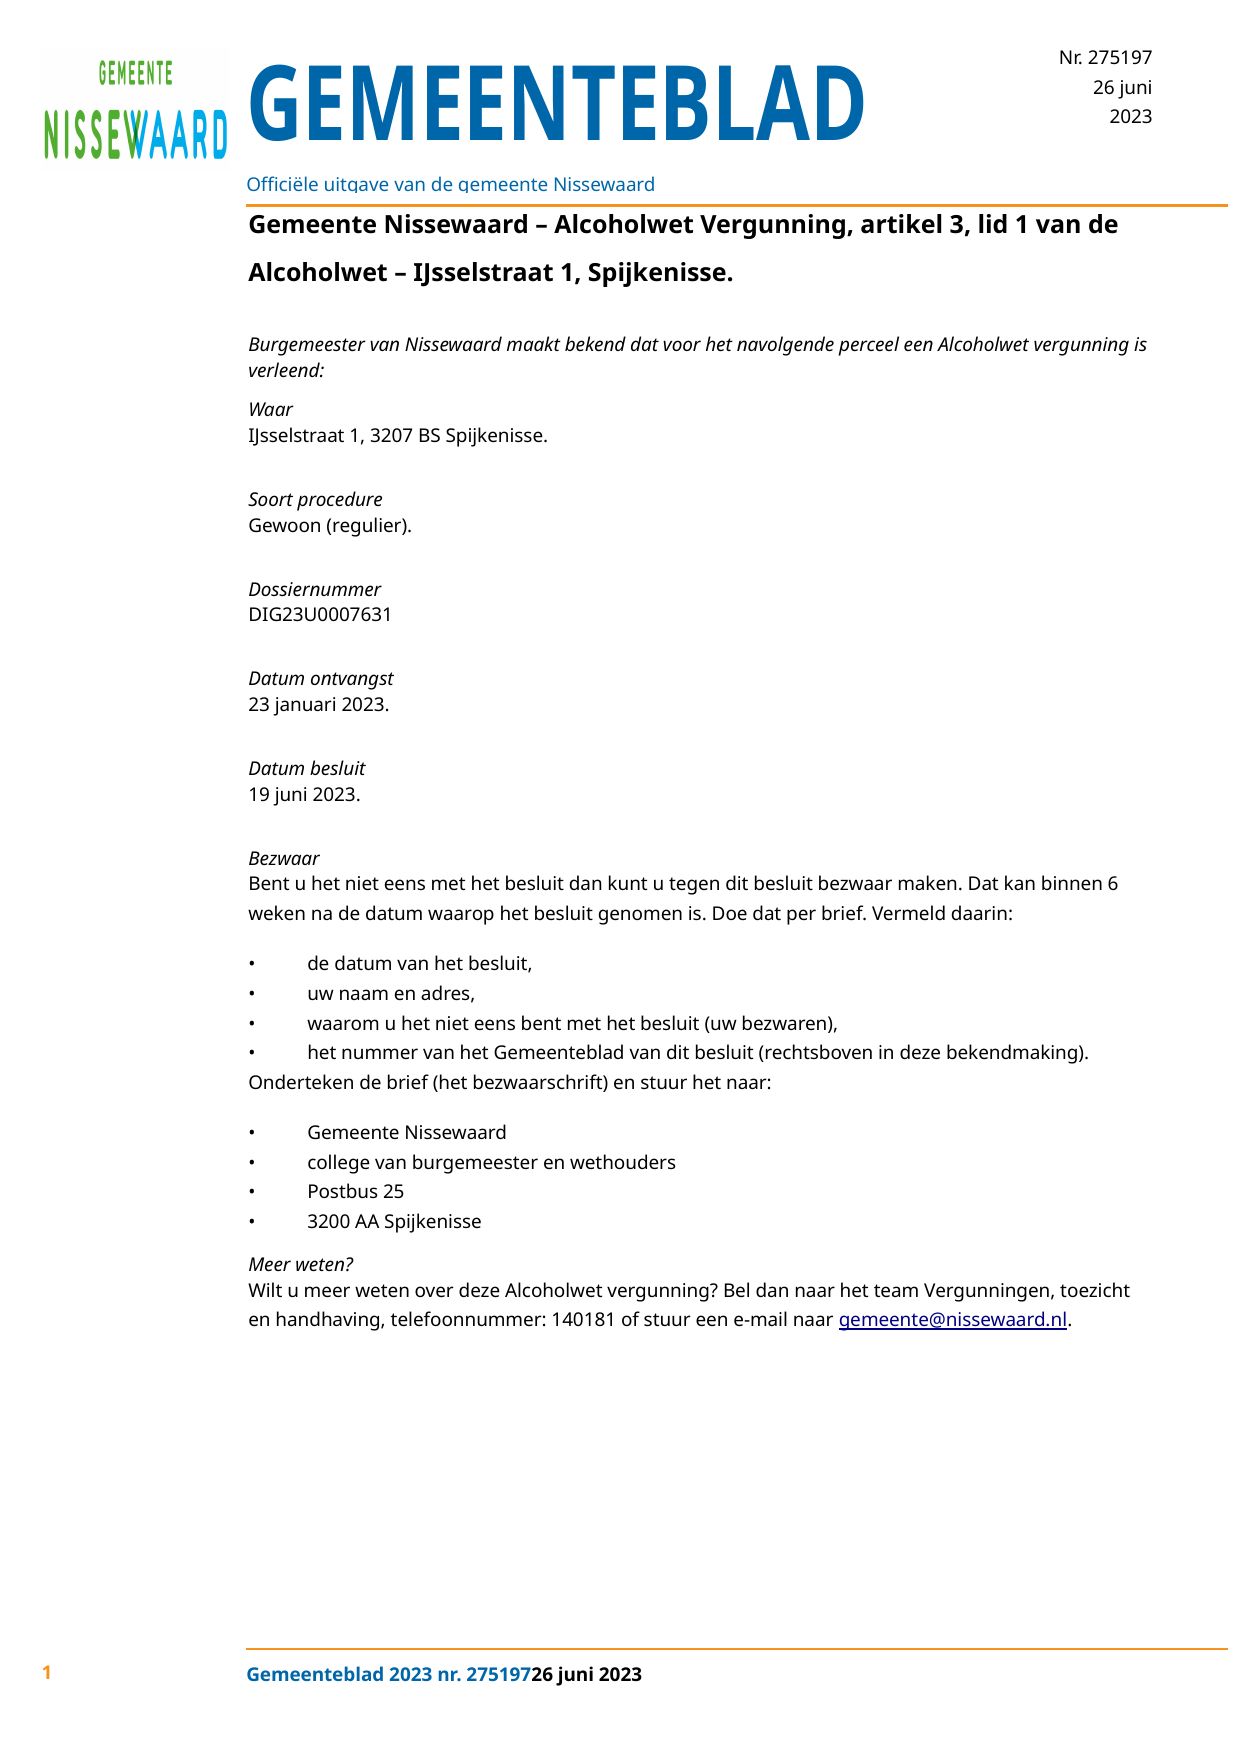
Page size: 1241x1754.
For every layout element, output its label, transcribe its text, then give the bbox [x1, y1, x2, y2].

text Dossiernummer [248, 576, 1152, 602]
text Wilt u meer weten over deze Alcoholwet vergunning? Bel dan naar het team Vergunningen, toezicht en handhaving, telefoonnummer: 140181 of stuur een e-mail naar gemeente@nissewaard.nl. [248, 1277, 1152, 1332]
list de datum van het besluit, [248, 951, 1152, 976]
list Gemeente Nissewaard [248, 1119, 1152, 1145]
text DIG23U0007631 [248, 602, 1152, 627]
text Bezwaar [248, 845, 1152, 871]
text Gewoon (regulier). [248, 512, 1152, 538]
list uw naam en adres, [248, 980, 1152, 1006]
text IJsselstraat 1, 3207 BS Spijkenisse. [248, 422, 1152, 448]
list 3200 AA Spijkenisse [248, 1208, 1152, 1234]
list college van burgemeester en wethouders [248, 1149, 1152, 1175]
text 23 januari 2023. [248, 691, 1152, 717]
text Meer weten? [248, 1251, 1152, 1277]
picture [41, 47, 231, 172]
text Bent u het niet eens met het besluit dan kunt u tegen dit besluit bezwaar maken. Dat kan binnen 6 weken na de datum waarop het besluit genomen is. Doe dat per brief. Vermeld daarin: [248, 871, 1152, 926]
text Soort procedure [248, 486, 1152, 512]
list waarom u het niet eens bent met het besluit (uw bezwaren), [248, 1010, 1152, 1036]
text Waar [248, 396, 1152, 422]
text Gemeente Nissewaard – Alcoholwet Vergunning, artikel 3, lid 1 van de Alcoholwet – IJsselstraat 1, Spijkenisse. [248, 207, 1152, 288]
text 19 juni 2023. [248, 781, 1152, 807]
text Burgemeester van Nissewaard maakt bekend dat voor het navolgende perceel een Alcoholwet vergunning is verleend: [248, 331, 1152, 383]
list het nummer van het Gemeenteblad van dit besluit (rechtsboven in deze bekendmaking). [248, 1039, 1152, 1065]
text Datum besluit [248, 755, 1152, 781]
text Datum ontvangst [248, 666, 1152, 691]
text Onderteken de brief (het bezwaarschrift) en stuur het naar: [248, 1069, 1152, 1095]
list Postbus 25 [248, 1178, 1152, 1204]
